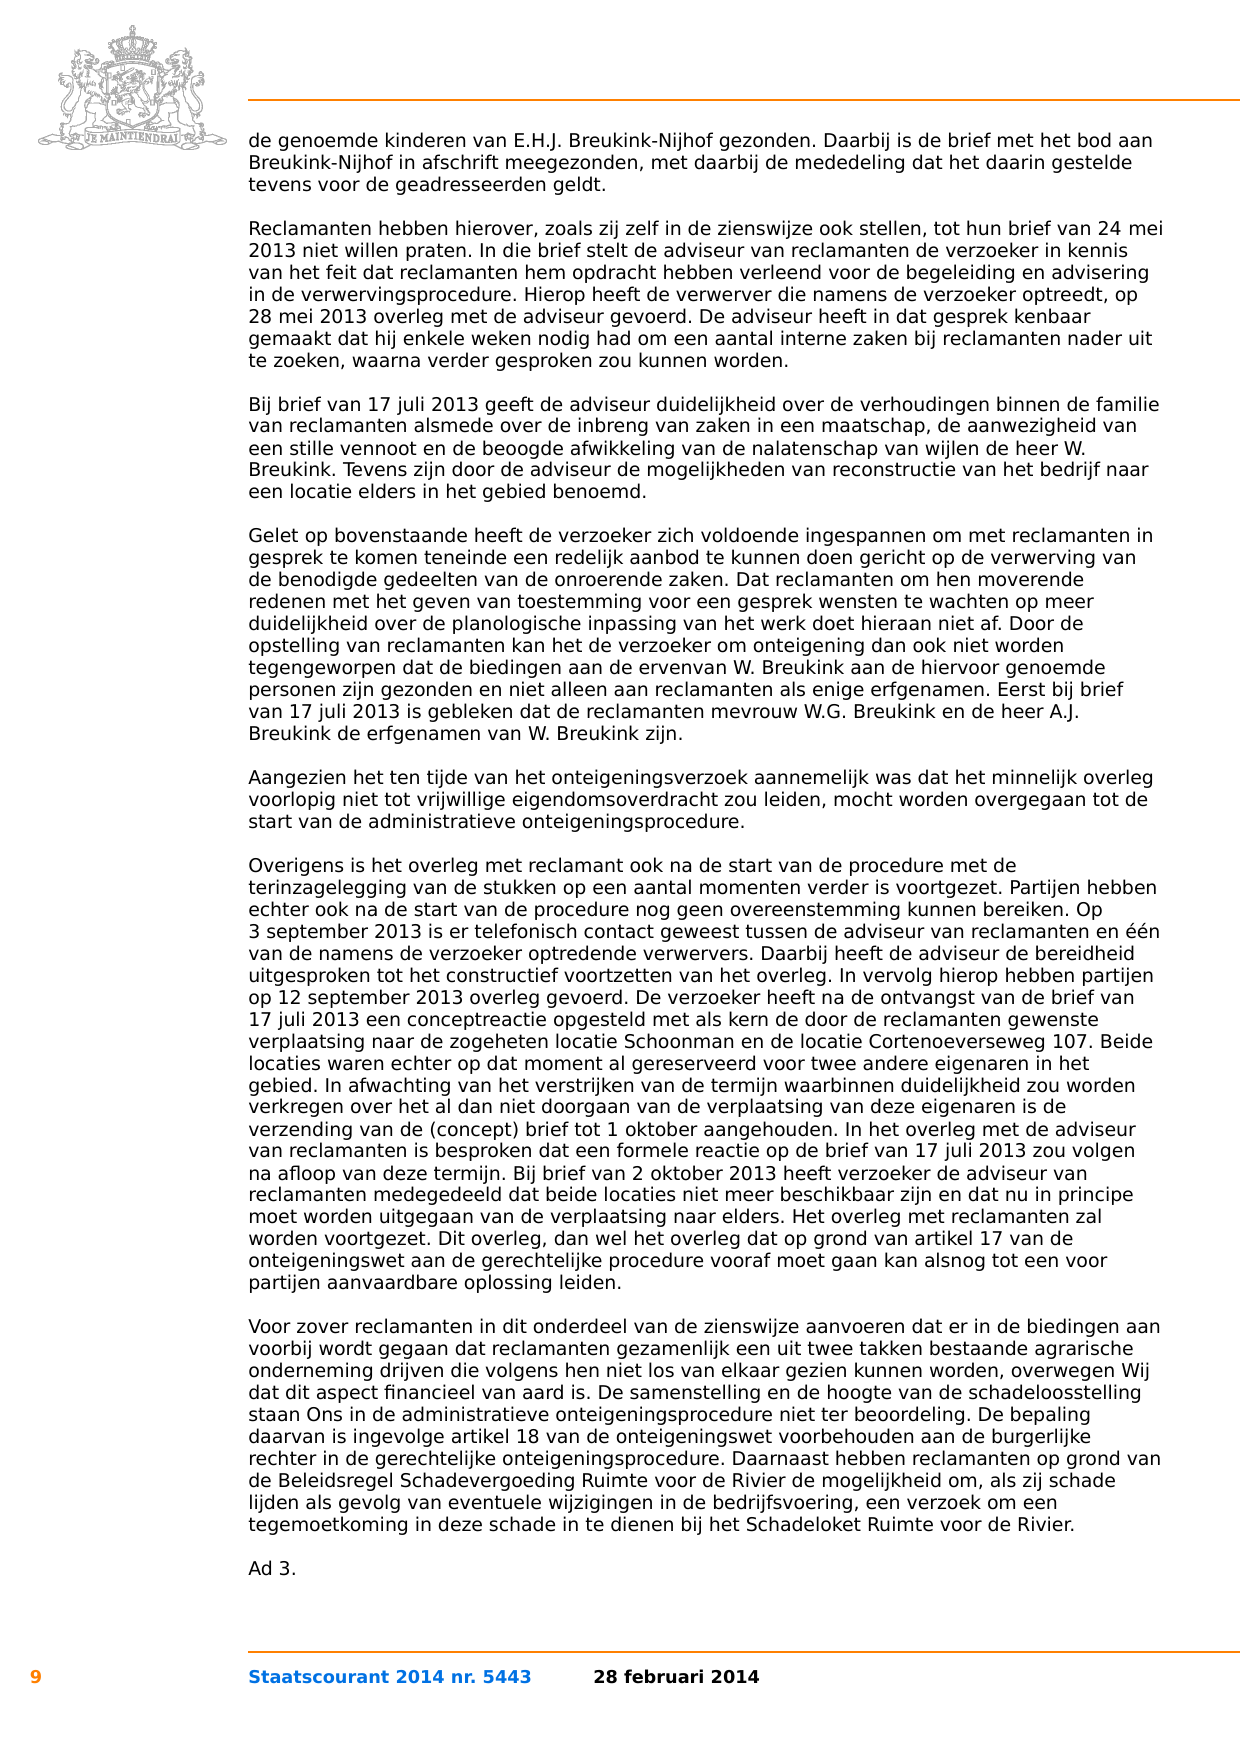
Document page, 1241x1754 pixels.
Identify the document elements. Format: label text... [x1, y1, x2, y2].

text Voor zover reclamanten in dit onderdeel van de zienswijze aanvoeren dat er in de biedingen aan voorbij wordt gegaan dat reclamanten gezamenlijk een uit twee takken bestaande agrarische onderneming drijven die volgens hen niet los van elkaar gezien kunnen worden, overwegen Wij dat dit aspect financieel van aard is. De samenstelling en de hoogte van de schadeloosstelling staan Ons in de administratieve onteigeningsprocedure niet ter beoordeling. De bepaling daarvan is ingevolge artikel 18 van de onteigeningswet voorbehouden aan de burgerlijke rechter in de gerechtelijke onteigeningsprocedure. Daarnaast hebben reclamanten op grond van de Beleidsregel Schadevergoeding Ruimte voor de Rivier de mogelijkheid om, als zij schade lijden als gevolg van eventuele wijzigingen in de bedrijfsvoering, een verzoek om een tegemoetkoming in deze schade in te dienen bij het Schadeloket Ruimte voor de Rivier. [248, 1316, 1163, 1536]
picture [38, 25, 227, 150]
text de genoemde kinderen van E.H.J. Breukink-Nijhof gezonden. Daarbij is de brief met het bod aan Breukink-Nijhof in afschrift meegezonden, met daarbij de mededeling dat het daarin gestelde tevens voor de geadresseerden geldt. [248, 130, 1163, 196]
text Reclamanten hebben hierover, zoals zij zelf in de zienswijze ook stellen, tot hun brief van 24 mei 2013 niet willen praten. In die brief stelt de adviseur van reclamanten de verzoeker in kennis van het feit dat reclamanten hem opdracht hebben verleend voor de begeleiding en advisering in de verwervingsprocedure. Hierop heeft de verwerver die namens de verzoeker optreedt, op 28 mei 2013 overleg met de adviseur gevoerd. De adviseur heeft in dat gesprek kenbaar gemaakt dat hij enkele weken nodig had om een aantal interne zaken bij reclamanten nader uit te zoeken, waarna verder gesproken zou kunnen worden. [248, 218, 1163, 372]
text Bij brief van 17 juli 2013 geeft de adviseur duidelijkheid over de verhoudingen binnen de familie van reclamanten alsmede over de inbreng van zaken in een maatschap, de aanwezigheid van een stille vennoot en de beoogde afwikkeling van de nalatenschap van wijlen de heer W. Breukink. Tevens zijn door de adviseur de mogelijkheden van reconstructie van het bedrijf naar een locatie elders in het gebied benoemd. [248, 393, 1163, 503]
text Aangezien het ten tijde van het onteigeningsverzoek aannemelijk was dat het minnelijk overleg voorlopig niet tot vrijwillige eigendomsoverdracht zou leiden, mocht worden overgegaan tot de start van de administratieve onteigeningsprocedure. [248, 767, 1163, 833]
text Overigens is het overleg met reclamant ook na de start van de procedure met de terinzagelegging van de stukken op een aantal momenten verder is voortgezet. Partijen hebben echter ook na de start van de procedure nog geen overeenstemming kunnen bereiken. Op 3 september 2013 is er telefonisch contact geweest tussen de adviseur van reclamanten en één van de namens de verzoeker optredende verwervers. Daarbij heeft de adviseur de bereidheid uitgesproken tot het constructief voortzetten van het overleg. In vervolg hierop hebben partijen op 12 september 2013 overleg gevoerd. De verzoeker heeft na de ontvangst van de brief van 17 juli 2013 een conceptreactie opgesteld met als kern de door de reclamanten gewenste verplaatsing naar de zogeheten locatie Schoonman en de locatie Cortenoeverseweg 107. Beide locaties waren echter op dat moment al gereserveerd voor twee andere eigenaren in het gebied. In afwachting van het verstrijken van de termijn waarbinnen duidelijkheid zou worden verkregen over het al dan niet doorgaan van de verplaatsing van deze eigenaren is de verzending van de (concept) brief tot 1 oktober aangehouden. In het overleg met de adviseur van reclamanten is besproken dat een formele reactie op de brief van 17 juli 2013 zou volgen na afloop van deze termijn. Bij brief van 2 oktober 2013 heeft verzoeker de adviseur van reclamanten medegedeeld dat beide locaties niet meer beschikbaar zijn en dat nu in principe moet worden uitgegaan van de verplaatsing naar elders. Het overleg met reclamanten zal worden voortgezet. Dit overleg, dan wel het overleg dat op grond van artikel 17 van de onteigeningswet aan de gerechtelijke procedure vooraf moet gaan kan alsnog tot een voor partijen aanvaardbare oplossing leiden. [248, 855, 1163, 1294]
text Ad 3. [248, 1558, 1163, 1580]
text Gelet op bovenstaande heeft de verzoeker zich voldoende ingespannen om met reclamanten in gesprek te komen teneinde een redelijk aanbod te kunnen doen gericht op de verwerving van de benodigde gedeelten van de onroerende zaken. Dat reclamanten om hen moverende redenen met het geven van toestemming voor een gesprek wensten te wachten op meer duidelijkheid over de planologische inpassing van het werk doet hieraan niet af. Door de opstelling van reclamanten kan het de verzoeker om onteigening dan ook niet worden tegengeworpen dat de biedingen aan de ervenvan W. Breukink aan de hiervoor genoemde personen zijn gezonden en niet alleen aan reclamanten als enige erfgenamen. Eerst bij brief van 17 juli 2013 is gebleken dat de reclamanten mevrouw W.G. Breukink en de heer A.J. Breukink de erfgenamen van W. Breukink zijn. [248, 525, 1163, 745]
